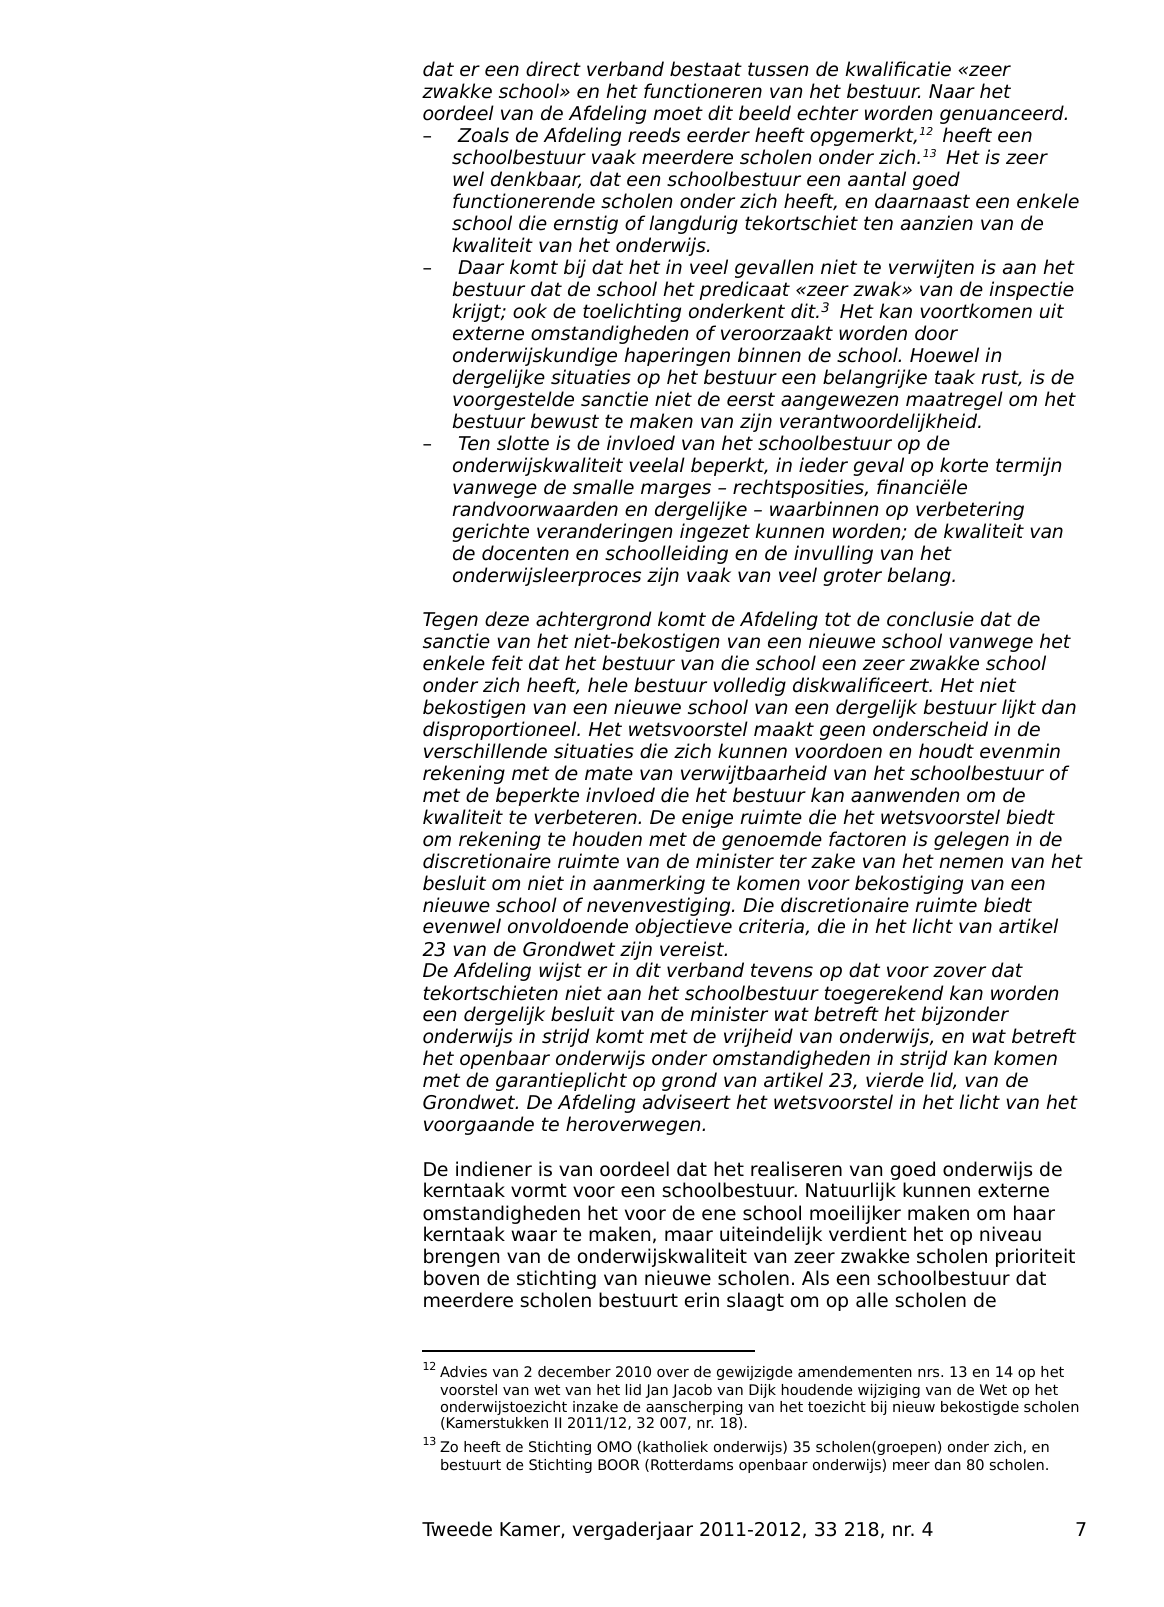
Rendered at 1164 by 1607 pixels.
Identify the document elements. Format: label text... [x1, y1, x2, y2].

text De Afdeling wijst er in dit verband tevens op dat voor zover dat tekortschieten niet aan het schoolbestuur toegerekend kan worden een dergelijk besluit van de minister wat betreft het bijzonder onderwijs in strijd komt met de vrijheid van onderwijs, en wat betreft het openbaar onderwijs onder omstandigheden in strijd kan komen met de garantieplicht op grond van artikel 23, vierde lid, van de Grondwet. De Afdeling adviseert het wetsvoorstel in het licht van het voorgaande te heroverwegen. [422, 960, 1087, 1136]
text De indiener is van oordeel dat het realiseren van goed onderwijs de kerntaak vormt voor een schoolbestuur. Natuurlijk kunnen externe omstandigheden het voor de ene school moeilijker maken om haar kerntaak waar te maken, maar uiteindelijk verdient het op niveau brengen van de onderwijskwaliteit van zeer zwakke scholen prioriteit boven de stichting van nieuwe scholen. Als een schoolbestuur dat meerdere scholen bestuurt erin slaagt om op alle scholen de [422, 1158, 1087, 1312]
text – Zoals de Afdeling reeds eerder heeft opgemerkt, heeft een schoolbestuur vaak meerdere scholen onder zich. Het is zeer wel denkbaar, dat een schoolbestuur een aantal goed functionerende scholen onder zich heeft, en daarnaast een enkele school die ernstig of langdurig tekortschiet ten aanzien van de kwaliteit van het onderwijs. [422, 125, 1087, 257]
text – Daar komt bij dat het in veel gevallen niet te verwijten is aan het bestuur dat de school het predicaat «zeer zwak» van de inspectie krijgt; ook de toelichting onderkent dit.3 Het kan voortkomen uit externe omstandigheden of veroorzaakt worden door onderwijskundige haperingen binnen de school. Hoewel in dergelijke situaties op het bestuur een belangrijke taak rust, is de voorgestelde sanctie niet de eerst aangewezen maatregel om het bestuur bewust te maken van zijn verantwoordelijkheid. [422, 257, 1087, 433]
text Tegen deze achtergrond komt de Afdeling tot de conclusie dat de sanctie van het niet-bekostigen van een nieuwe school vanwege het enkele feit dat het bestuur van die school een zeer zwakke school onder zich heeft, hele bestuur volledig diskwalificeert. Het niet bekostigen van een nieuwe school van een dergelijk bestuur lijkt dan disproportioneel. Het wetsvoorstel maakt geen onderscheid in de verschillende situaties die zich kunnen voordoen en houdt evenmin rekening met de mate van verwijtbaarheid van het schoolbestuur of met de beperkte invloed die het bestuur kan aanwenden om de kwaliteit te verbeteren. De enige ruimte die het wetsvoorstel biedt om rekening te houden met de genoemde factoren is gelegen in de discretionaire ruimte van de minister ter zake van het nemen van het besluit om niet in aanmerking te komen voor bekostiging van een nieuwe school of nevenvestiging. Die discretionaire ruimte biedt evenwel onvoldoende objectieve criteria, die in het licht van artikel 23 van de Grondwet zijn vereist. [422, 609, 1087, 960]
text Zo heeft de Stichting OMO (katholiek onderwijs) 35 scholen(groepen) onder zich, en bestuurt de Stichting BOOR (Rotterdams openbaar onderwijs) meer dan 80 scholen. [422, 1435, 1087, 1474]
text dat er een direct verband bestaat tussen de kwalificatie «zeer zwakke school» en het functioneren van het bestuur. Naar het oordeel van de Afdeling moet dit beeld echter worden genuanceerd. [422, 59, 1087, 125]
text – Ten slotte is de invloed van het schoolbestuur op de onderwijskwaliteit veelal beperkt, in ieder geval op korte termijn vanwege de smalle marges – rechtsposities, financiële randvoorwaarden en dergelijke – waarbinnen op verbetering gerichte veranderingen ingezet kunnen worden; de kwaliteit van de docenten en schoolleiding en de invulling van het onderwijsleerproces zijn vaak van veel groter belang. [422, 433, 1087, 587]
text Advies van 2 december 2010 over de gewijzigde amendementen nrs. 13 en 14 op het voorstel van wet van het lid Jan Jacob van Dijk houdende wijziging van de Wet op het onderwijstoezicht inzake de aanscherping van het toezicht bij nieuw bekostigde scholen (Kamerstukken II 2011/12, 32 007, nr. 18). [422, 1360, 1087, 1432]
